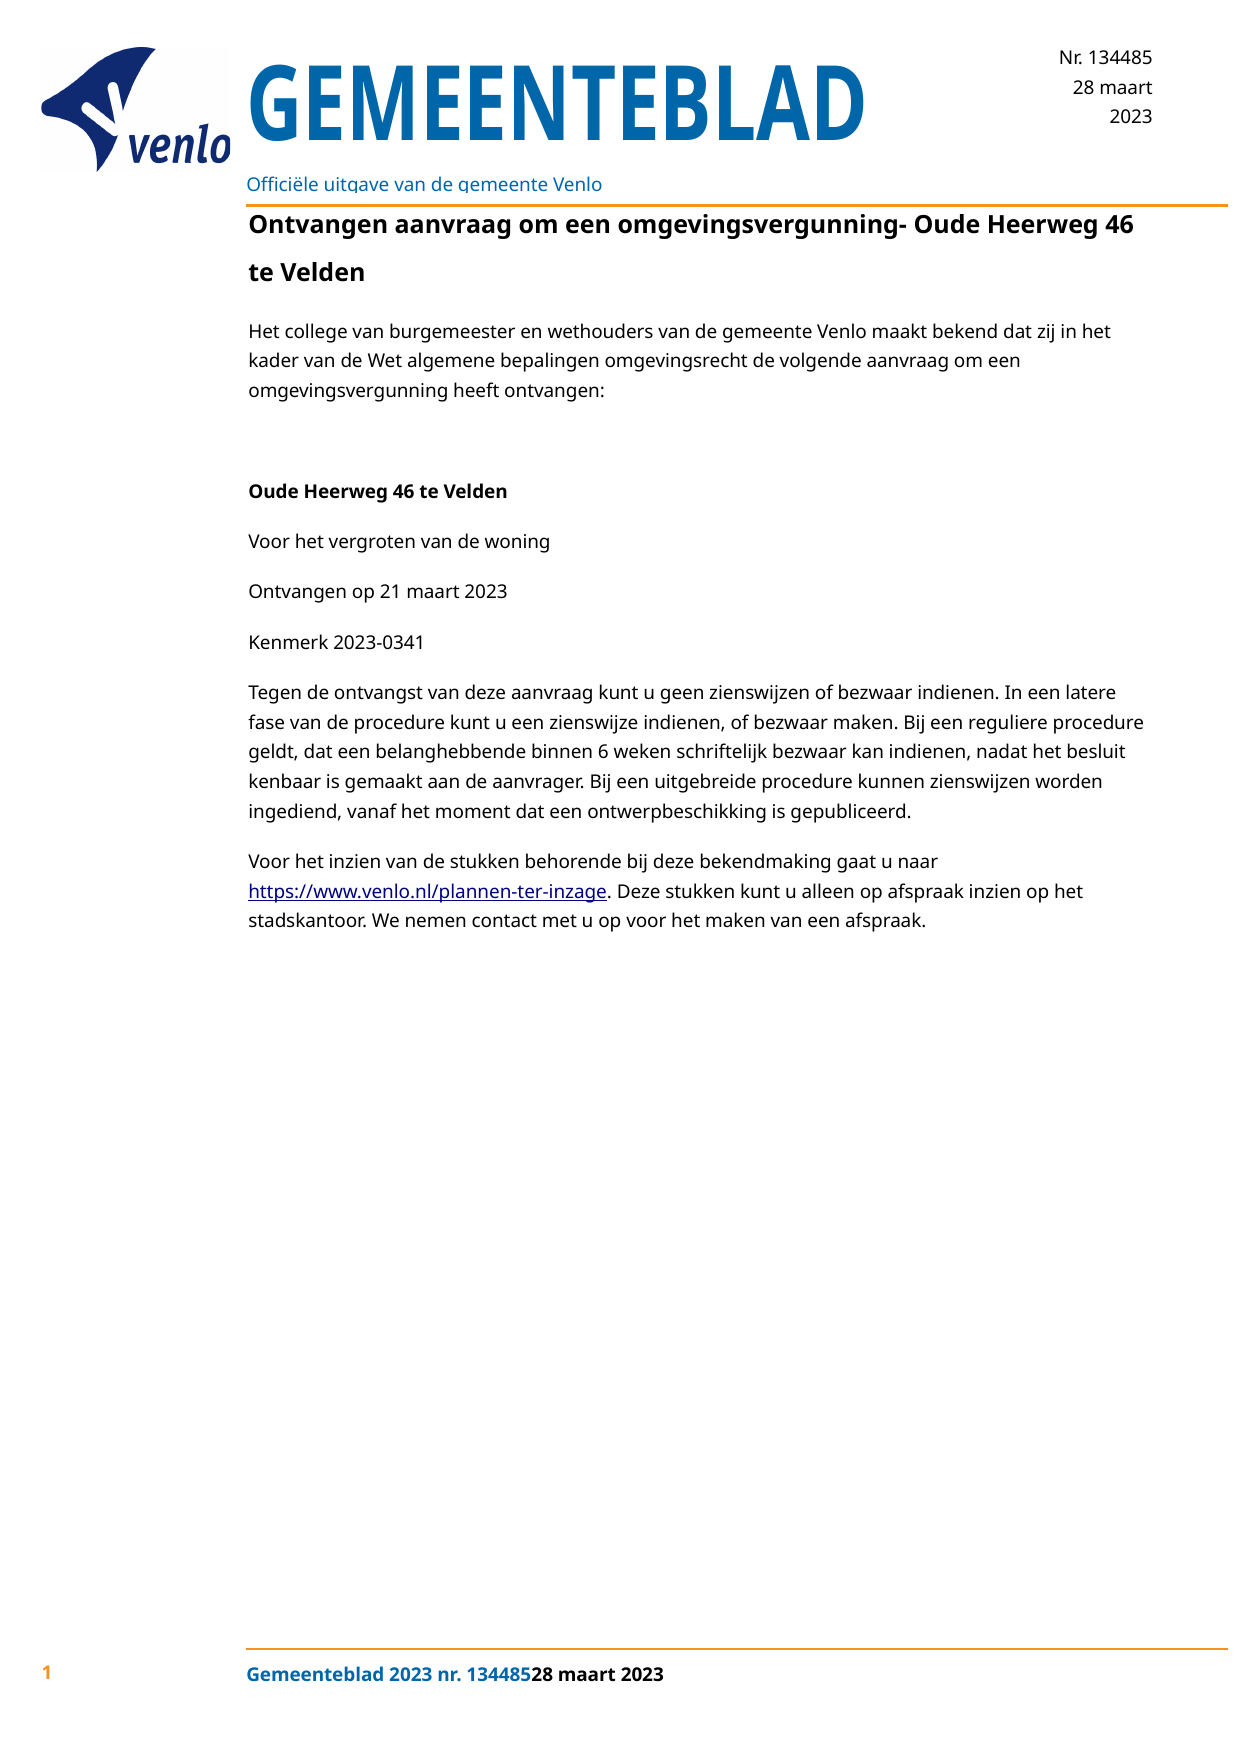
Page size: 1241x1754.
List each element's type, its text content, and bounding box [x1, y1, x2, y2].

text Ontvangen aanvraag om een omgevingsvergunning- Oude Heerweg 46 te Velden [248, 207, 1152, 288]
text Ontvangen op 21 maart 2023 [248, 579, 1152, 604]
text Tegen de ontvangst van deze aanvraag kunt u geen zienswijzen of bezwaar indienen. In een latere fase van de procedure kunt u een zienswijze indienen, of bezwaar maken. Bij een reguliere procedure geldt, dat een belanghebbende binnen 6 weken schriftelijk bezwaar kan indienen, nadat het besluit kenbaar is gemaakt aan de aanvrager. Bij een uitgebreide procedure kunnen zienswijzen worden ingediend, vanaf het moment dat een ontwerpbeschikking is gepubliceerd. [248, 679, 1152, 824]
text Voor het vergroten van de woning [248, 528, 1152, 554]
text Voor het inzien van de stukken behorende bij deze bekendmaking gaat u naar https://www.venlo.nl/plannen-ter-inzage. Deze stukken kunt u alleen op afspraak inzien op het stadskantoor. We nemen contact met u op voor het maken van een afspraak. [248, 848, 1152, 933]
text Kenmerk 2023-0341 [248, 629, 1152, 655]
text Oude Heerweg 46 te Velden [248, 478, 1152, 504]
text Het college van burgemeester en wethouders van de gemeente Venlo maakt bekend dat zij in het kader van de Wet algemene bepalingen omgevingsrecht de volgende aanvraag om een omgevingsvergunning heeft ontvangen: [248, 318, 1152, 403]
picture [41, 47, 231, 172]
